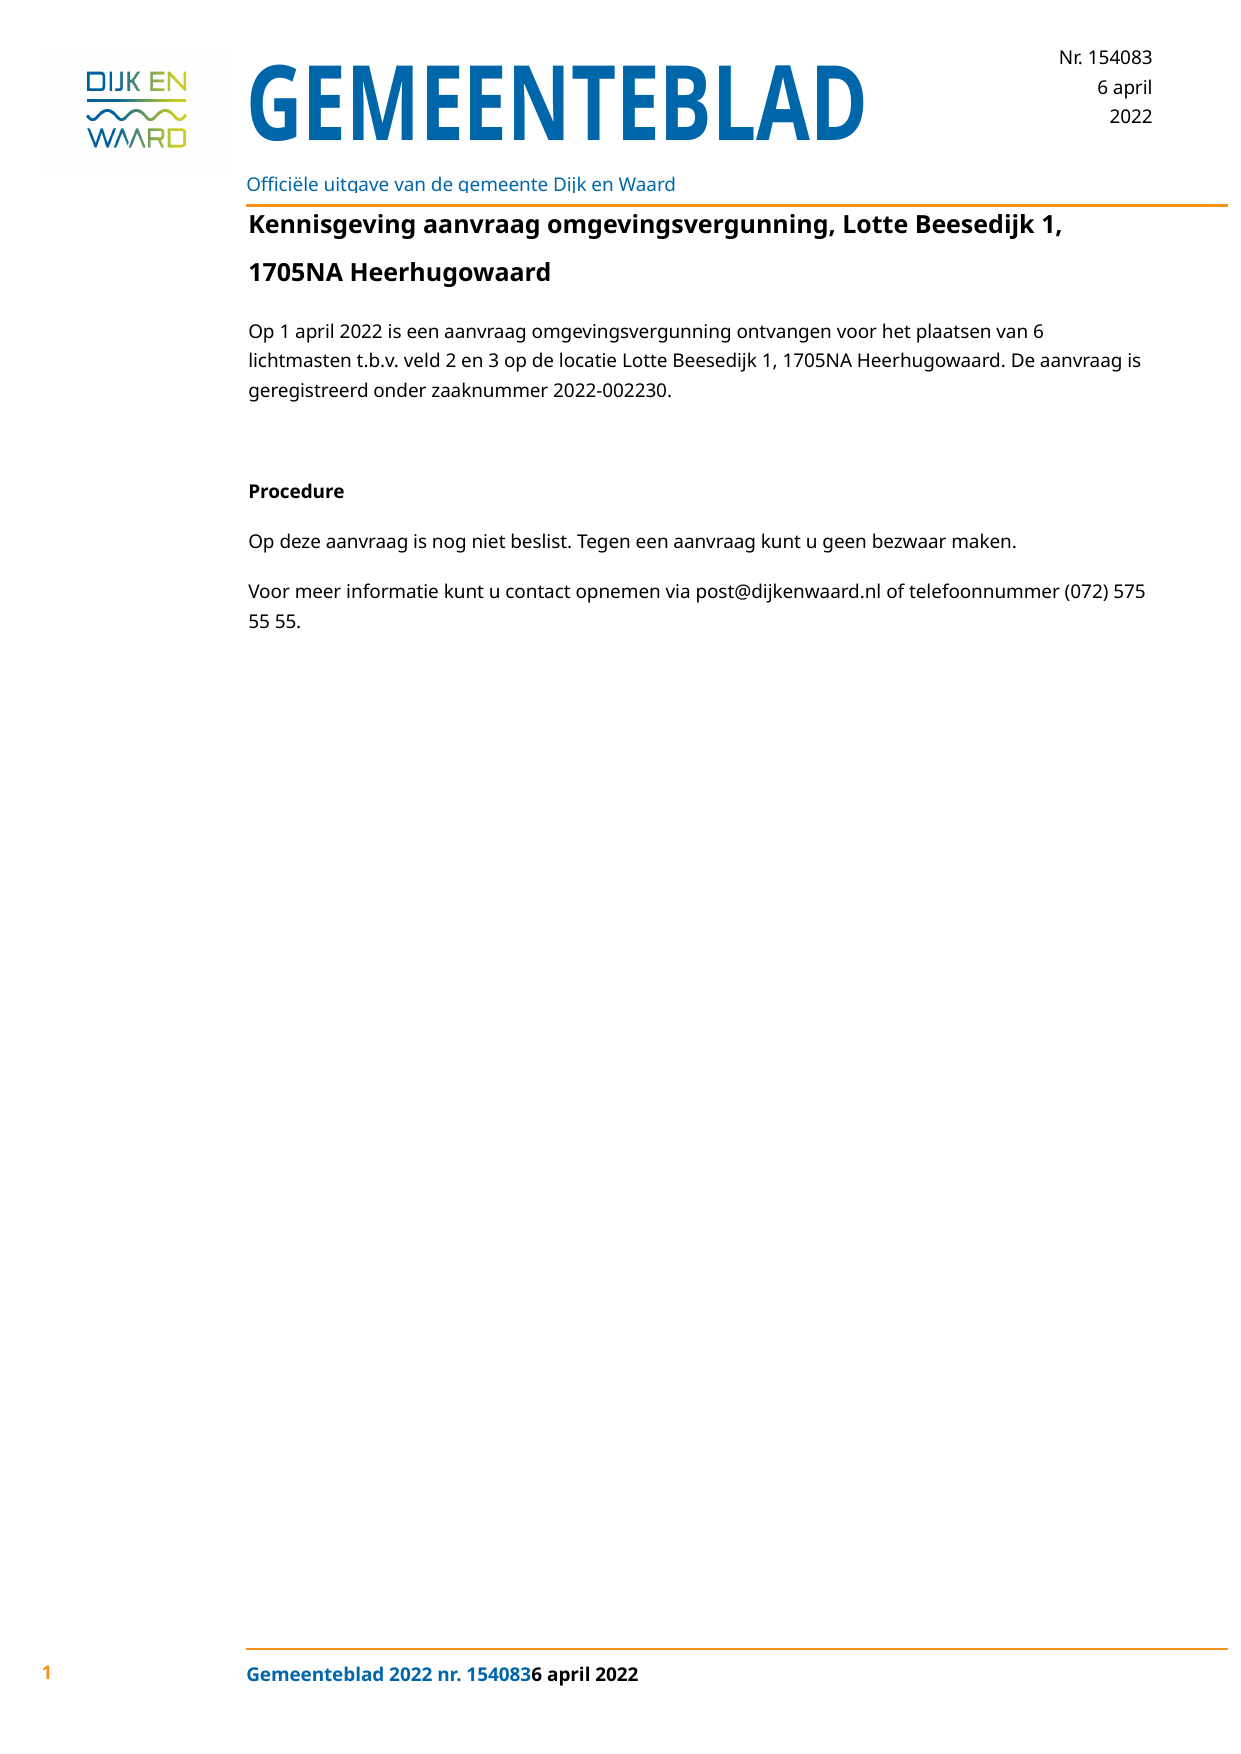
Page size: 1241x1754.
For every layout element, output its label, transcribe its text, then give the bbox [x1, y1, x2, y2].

text Kennisgeving aanvraag omgevingsvergunning, Lotte Beesedijk 1, 1705NA Heerhugowaard [248, 207, 1152, 288]
text Op 1 april 2022 is een aanvraag omgevingsvergunning ontvangen voor het plaatsen van 6 lichtmasten t.b.v. veld 2 en 3 op de locatie Lotte Beesedijk 1, 1705NA Heerhugowaard. De aanvraag is geregistreerd onder zaaknummer 2022-002230. [248, 318, 1152, 403]
picture [41, 47, 231, 172]
text Procedure [248, 478, 1152, 504]
text Voor meer informatie kunt u contact opnemen via post@dijkenwaard.nl of telefoonnummer (072) 575 55 55. [248, 579, 1152, 634]
text Op deze aanvraag is nog niet beslist. Tegen een aanvraag kunt u geen bezwaar maken. [248, 528, 1152, 554]
